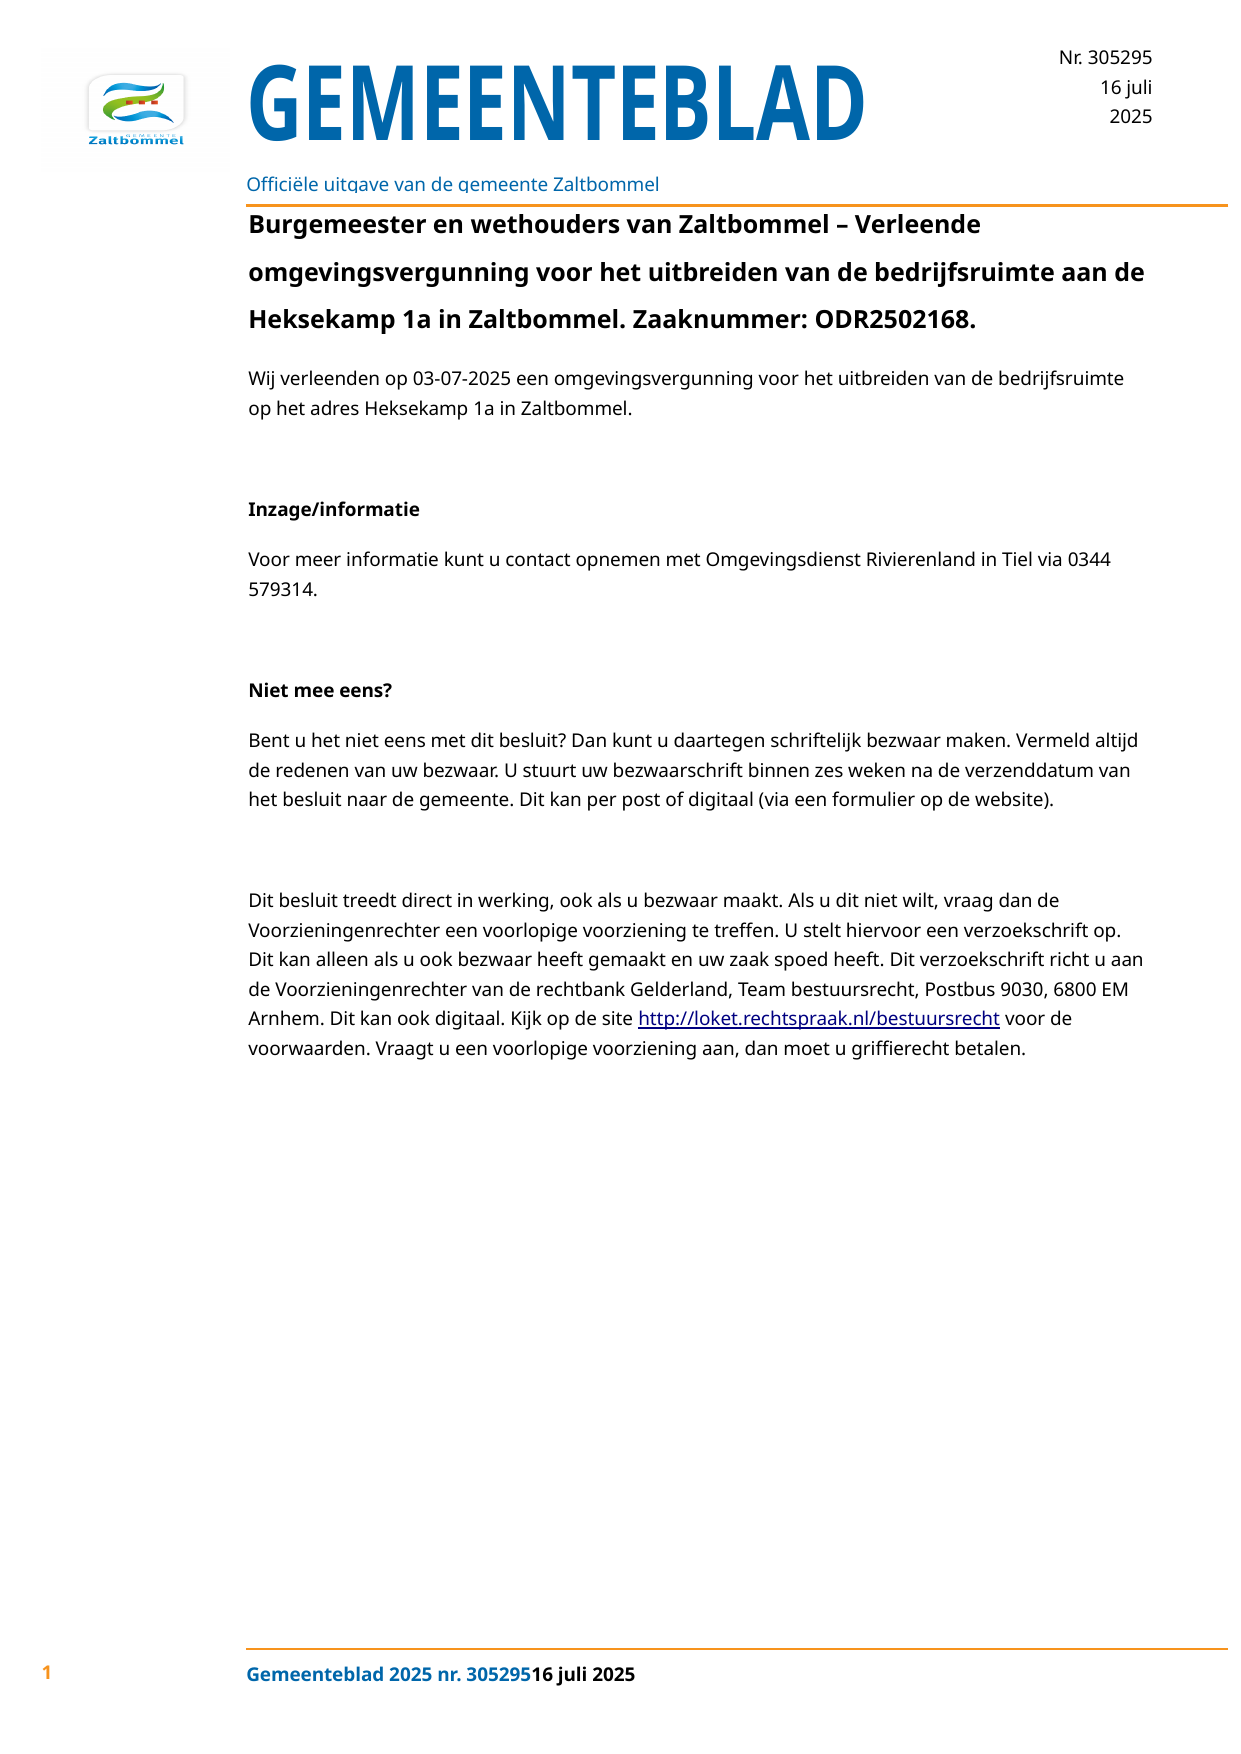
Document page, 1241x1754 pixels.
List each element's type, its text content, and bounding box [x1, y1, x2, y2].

picture [41, 47, 231, 172]
text Inzage/informatie [248, 496, 1152, 522]
text Bent u het niet eens met dit besluit? Dan kunt u daartegen schriftelijk bezwaar maken. Vermeld altijd de redenen van uw bezwaar. U stuurt uw bezwaarschrift binnen zes weken na de verzenddatum van het besluit naar de gemeente. Dit kan per post of digitaal (via een formulier op de website). [248, 727, 1152, 812]
text Wij verleenden op 03-07-2025 een omgevingsvergunning voor het uitbreiden van de bedrijfsruimte op het adres Heksekamp 1a in Zaltbommel. [248, 366, 1152, 421]
text Voor meer informatie kunt u contact opnemen met Omgevingsdienst Rivierenland in Tiel via 0344 579314. [248, 546, 1152, 602]
text Dit besluit treedt direct in werking, ook als u bezwaar maakt. Als u dit niet wilt, vraag dan de Voorzieningenrechter een voorlopige voorziening te treffen. U stelt hiervoor een verzoekschrift op. Dit kan alleen als u ook bezwaar heeft gemaakt en uw zaak spoed heeft. Dit verzoekschrift richt u aan de Voorzieningenrechter van de rechtbank Gelderland, Team bestuursrecht, Postbus 9030, 6800 EM Arnhem. Dit kan ook digitaal. Kijk op de site http://loket.rechtspraak.nl/bestuursrecht voor de voorwaarden. Vraagt u een voorlopige voorziening aan, dan moet u griffierecht betalen. [248, 887, 1152, 1061]
text Niet mee eens? [248, 677, 1152, 702]
text Burgemeester en wethouders van Zaltbommel – Verleende omgevingsvergunning voor het uitbreiden van de bedrijfsruimte aan de Heksekamp 1a in Zaltbommel. Zaaknummer: ODR2502168. [248, 207, 1152, 336]
